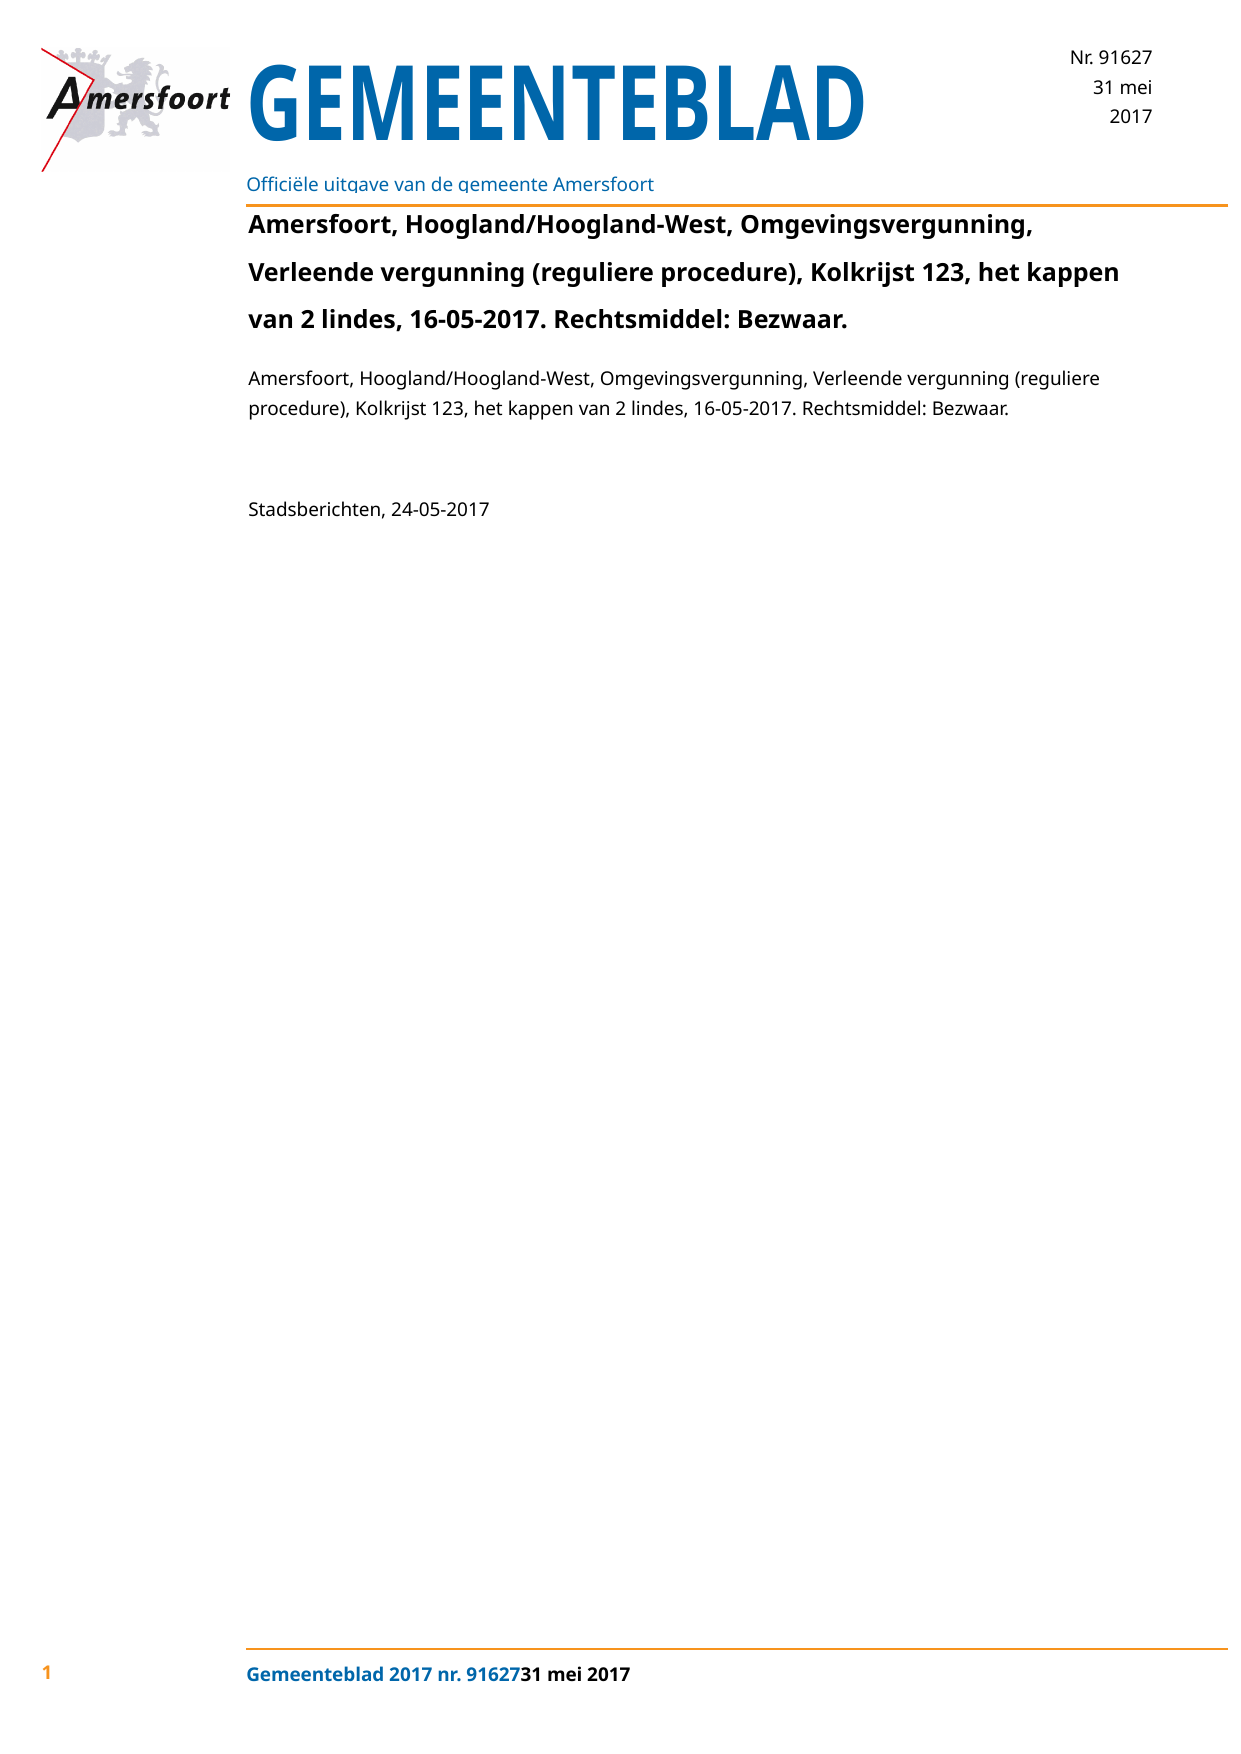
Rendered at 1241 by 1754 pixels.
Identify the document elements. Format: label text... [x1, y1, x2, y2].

text Stadsberichten, 24-05-2017 [248, 496, 1152, 522]
text Amersfoort, Hoogland/Hoogland-West, Omgevingsvergunning, Verleende vergunning (reguliere procedure), Kolkrijst 123, het kappen van 2 lindes, 16-05-2017. Rechtsmiddel: Bezwaar. [248, 366, 1152, 421]
picture [41, 47, 231, 172]
text Amersfoort, Hoogland/Hoogland-West, Omgevingsvergunning, Verleende vergunning (reguliere procedure), Kolkrijst 123, het kappen van 2 lindes, 16-05-2017. Rechtsmiddel: Bezwaar. [248, 207, 1152, 336]
